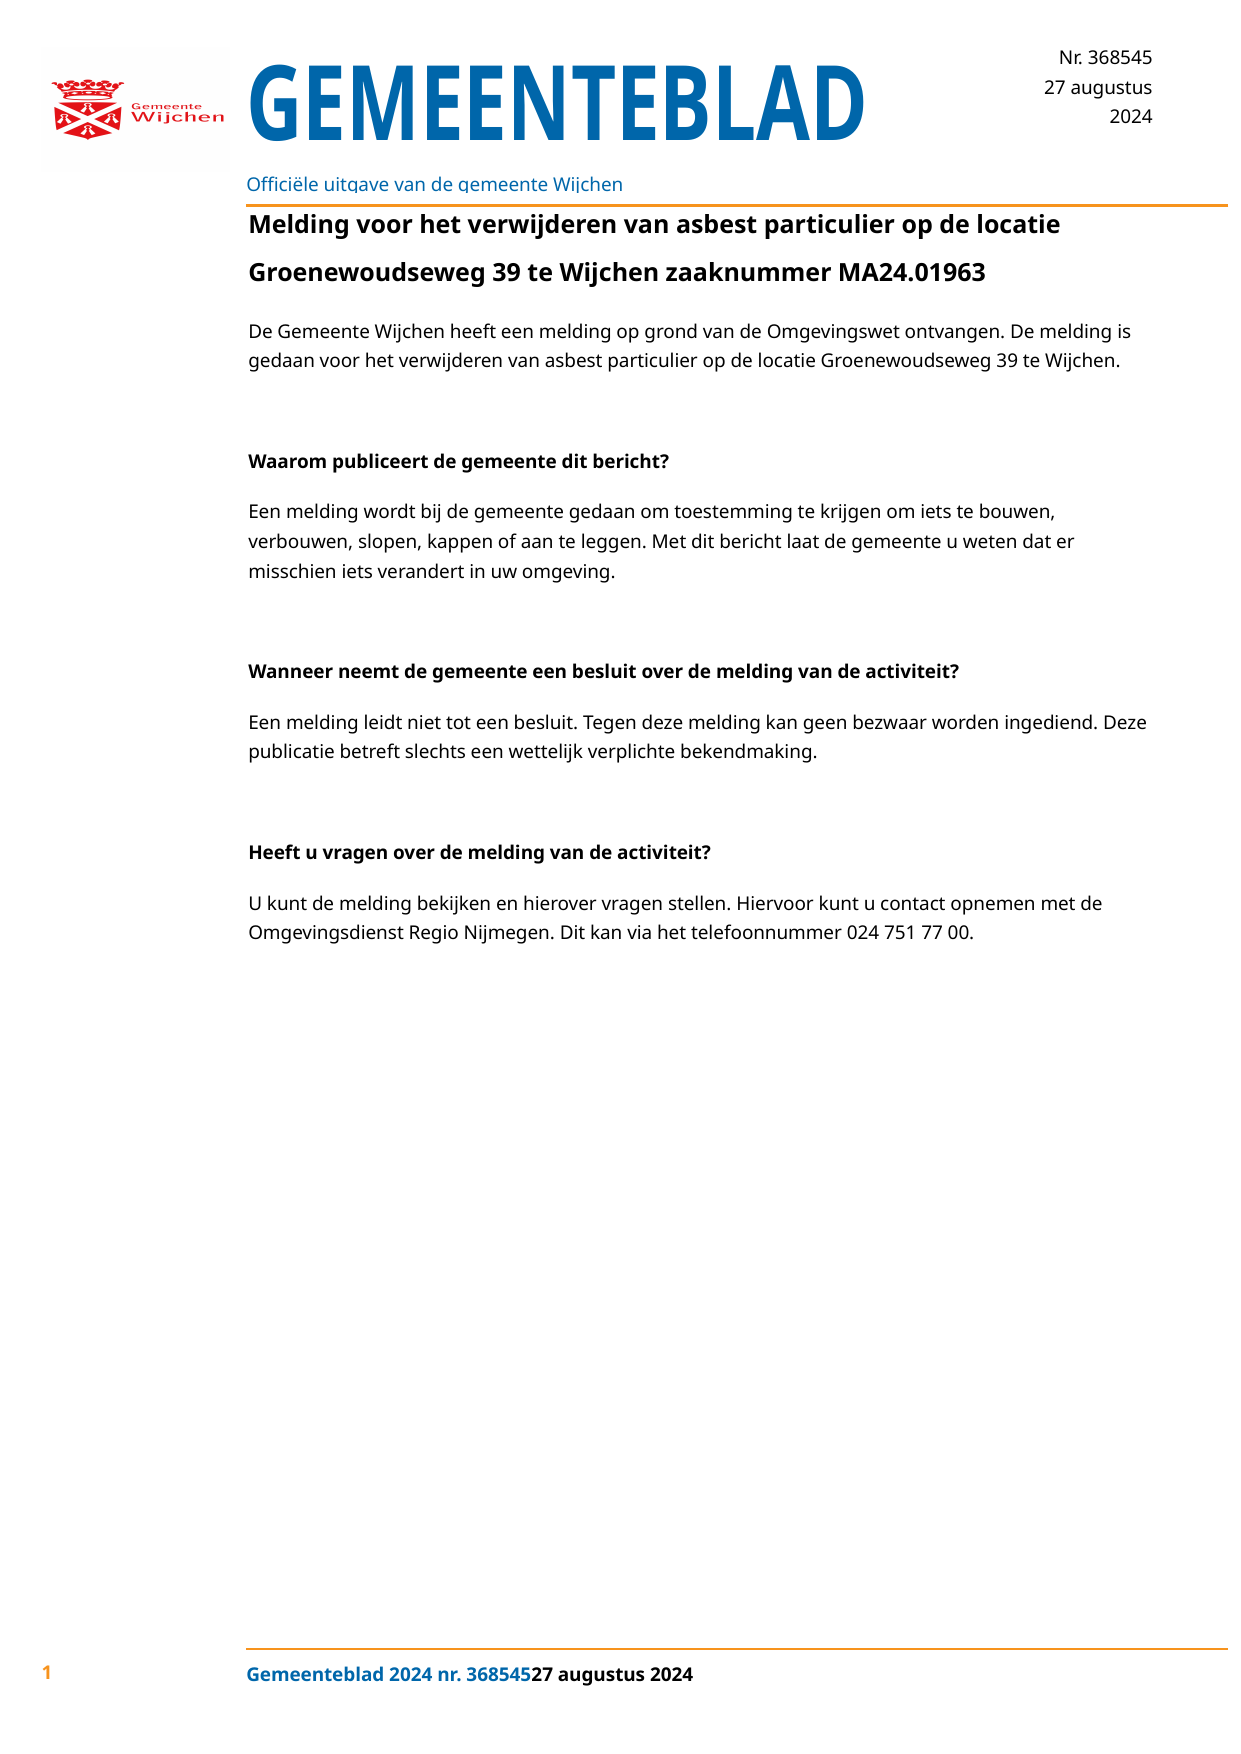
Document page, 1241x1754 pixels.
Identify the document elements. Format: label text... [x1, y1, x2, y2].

text Heeft u vragen over de melding van de activiteit? [248, 839, 1152, 865]
text Melding voor het verwijderen van asbest particulier op de locatie Groenewoudseweg 39 te Wijchen zaaknummer MA24.01963 [248, 207, 1152, 288]
text U kunt de melding bekijken en hierover vragen stellen. Hiervoor kunt u contact opnemen met de Omgevingsdienst Regio Nijmegen. Dit kan via het telefoonnummer 024 751 77 00. [248, 890, 1152, 945]
picture [41, 47, 231, 172]
text Een melding wordt bij de gemeente gedaan om toestemming te krijgen om iets te bouwen, verbouwen, slopen, kappen of aan te leggen. Met dit bericht laat de gemeente u weten dat er misschien iets verandert in uw omgeving. [248, 499, 1152, 584]
text Waarom publiceert de gemeente dit bericht? [248, 448, 1152, 474]
text De Gemeente Wijchen heeft een melding op grond van de Omgevingswet ontvangen. De melding is gedaan voor het verwijderen van asbest particulier op de locatie Groenewoudseweg 39 te Wijchen. [248, 318, 1152, 373]
text Een melding leidt niet tot een besluit. Tegen deze melding kan geen bezwaar worden ingediend. Deze publicatie betreft slechts een wettelijk verplichte bekendmaking. [248, 709, 1152, 764]
text Wanneer neemt de gemeente een besluit over de melding van de activiteit? [248, 659, 1152, 684]
